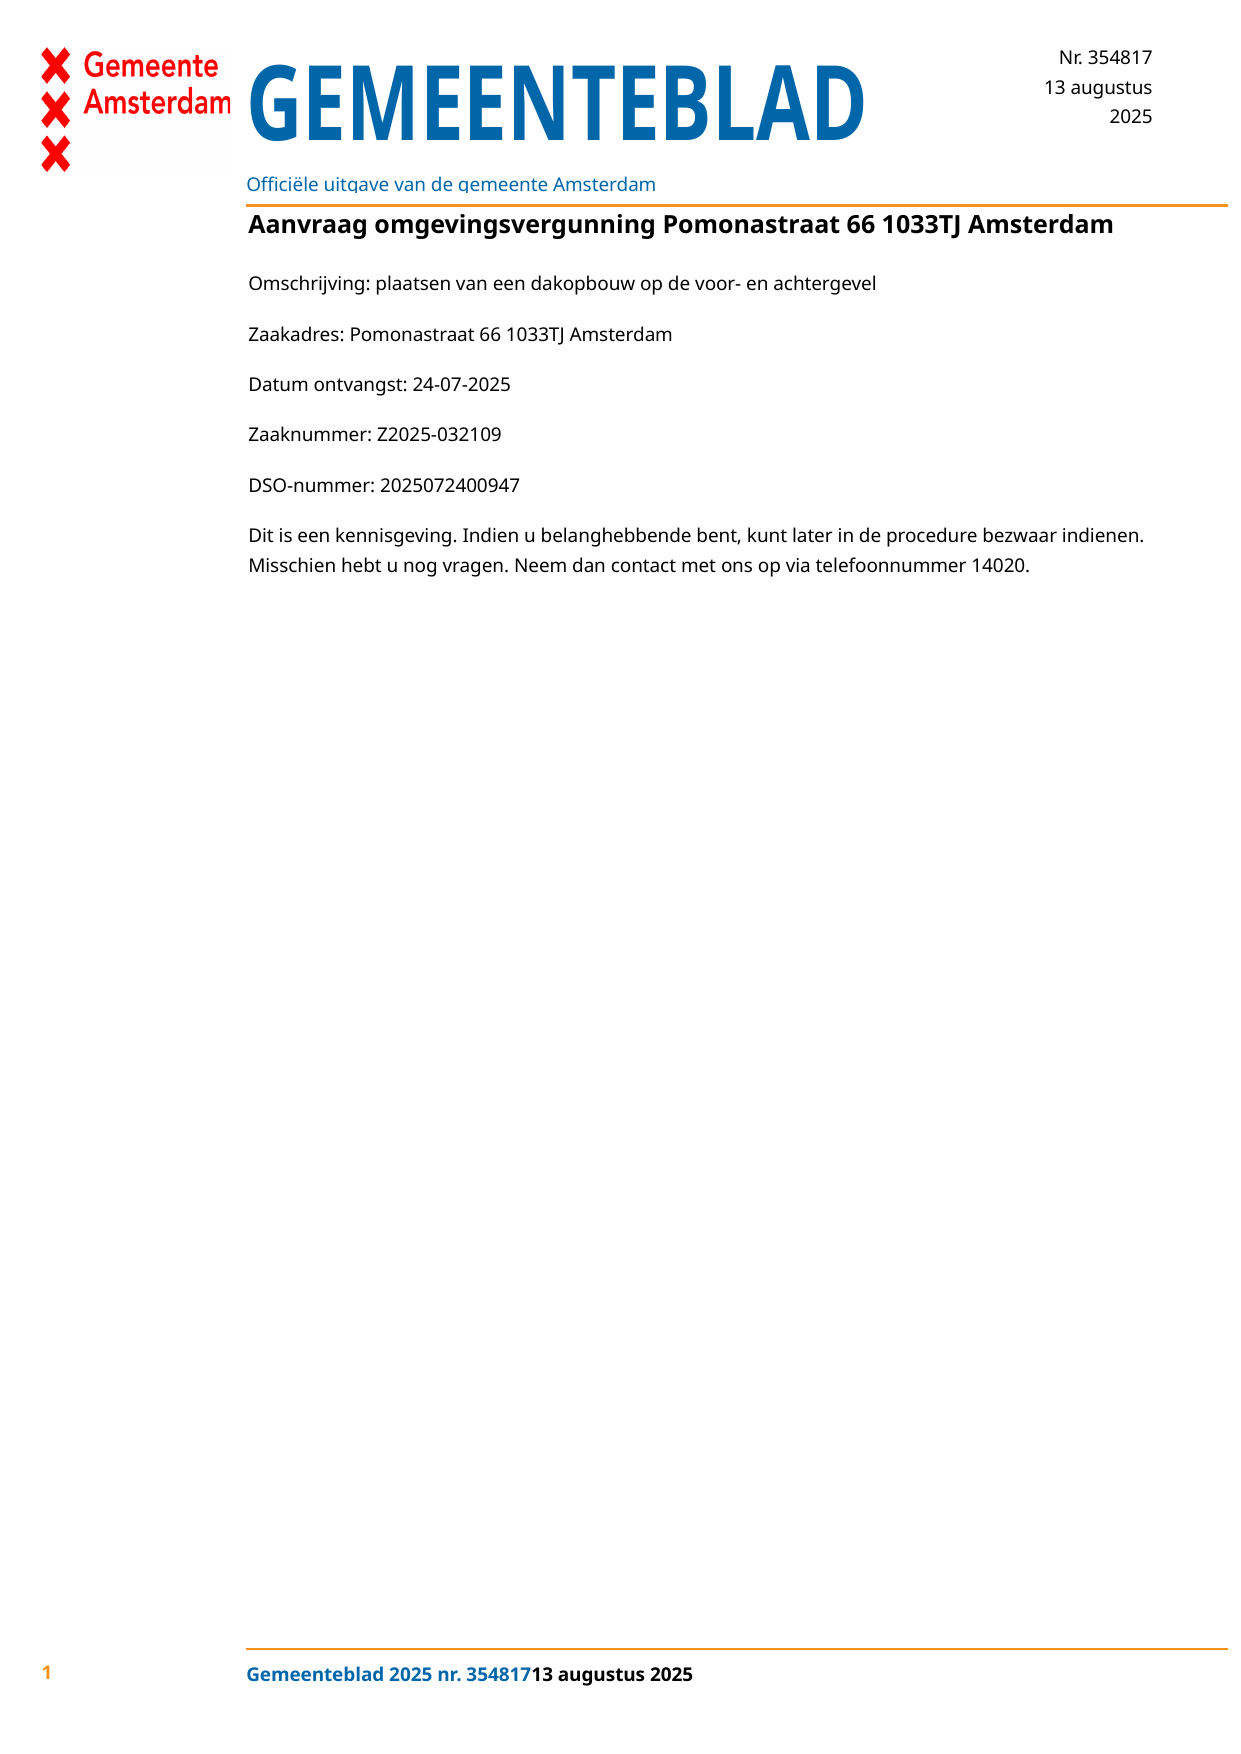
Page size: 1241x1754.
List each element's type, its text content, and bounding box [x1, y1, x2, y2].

text DSO-nummer: 2025072400947 [248, 472, 1152, 498]
text Datum ontvangst: 24-07-2025 [248, 371, 1152, 397]
text Zaakadres: Pomonastraat 66 1033TJ Amsterdam [248, 321, 1152, 346]
text Zaaknummer: Z2025-032109 [248, 422, 1152, 447]
text Omschrijving: plaatsen van een dakopbouw op de voor- en achtergevel [248, 270, 1152, 296]
picture [41, 47, 231, 172]
text Dit is een kennisgeving. Indien u belanghebbende bent, kunt later in de procedure bezwaar indienen. Misschien hebt u nog vragen. Neem dan contact met ons op via telefoonnummer 14020. [248, 522, 1152, 578]
text Aanvraag omgevingsvergunning Pomonastraat 66 1033TJ Amsterdam [248, 207, 1152, 241]
